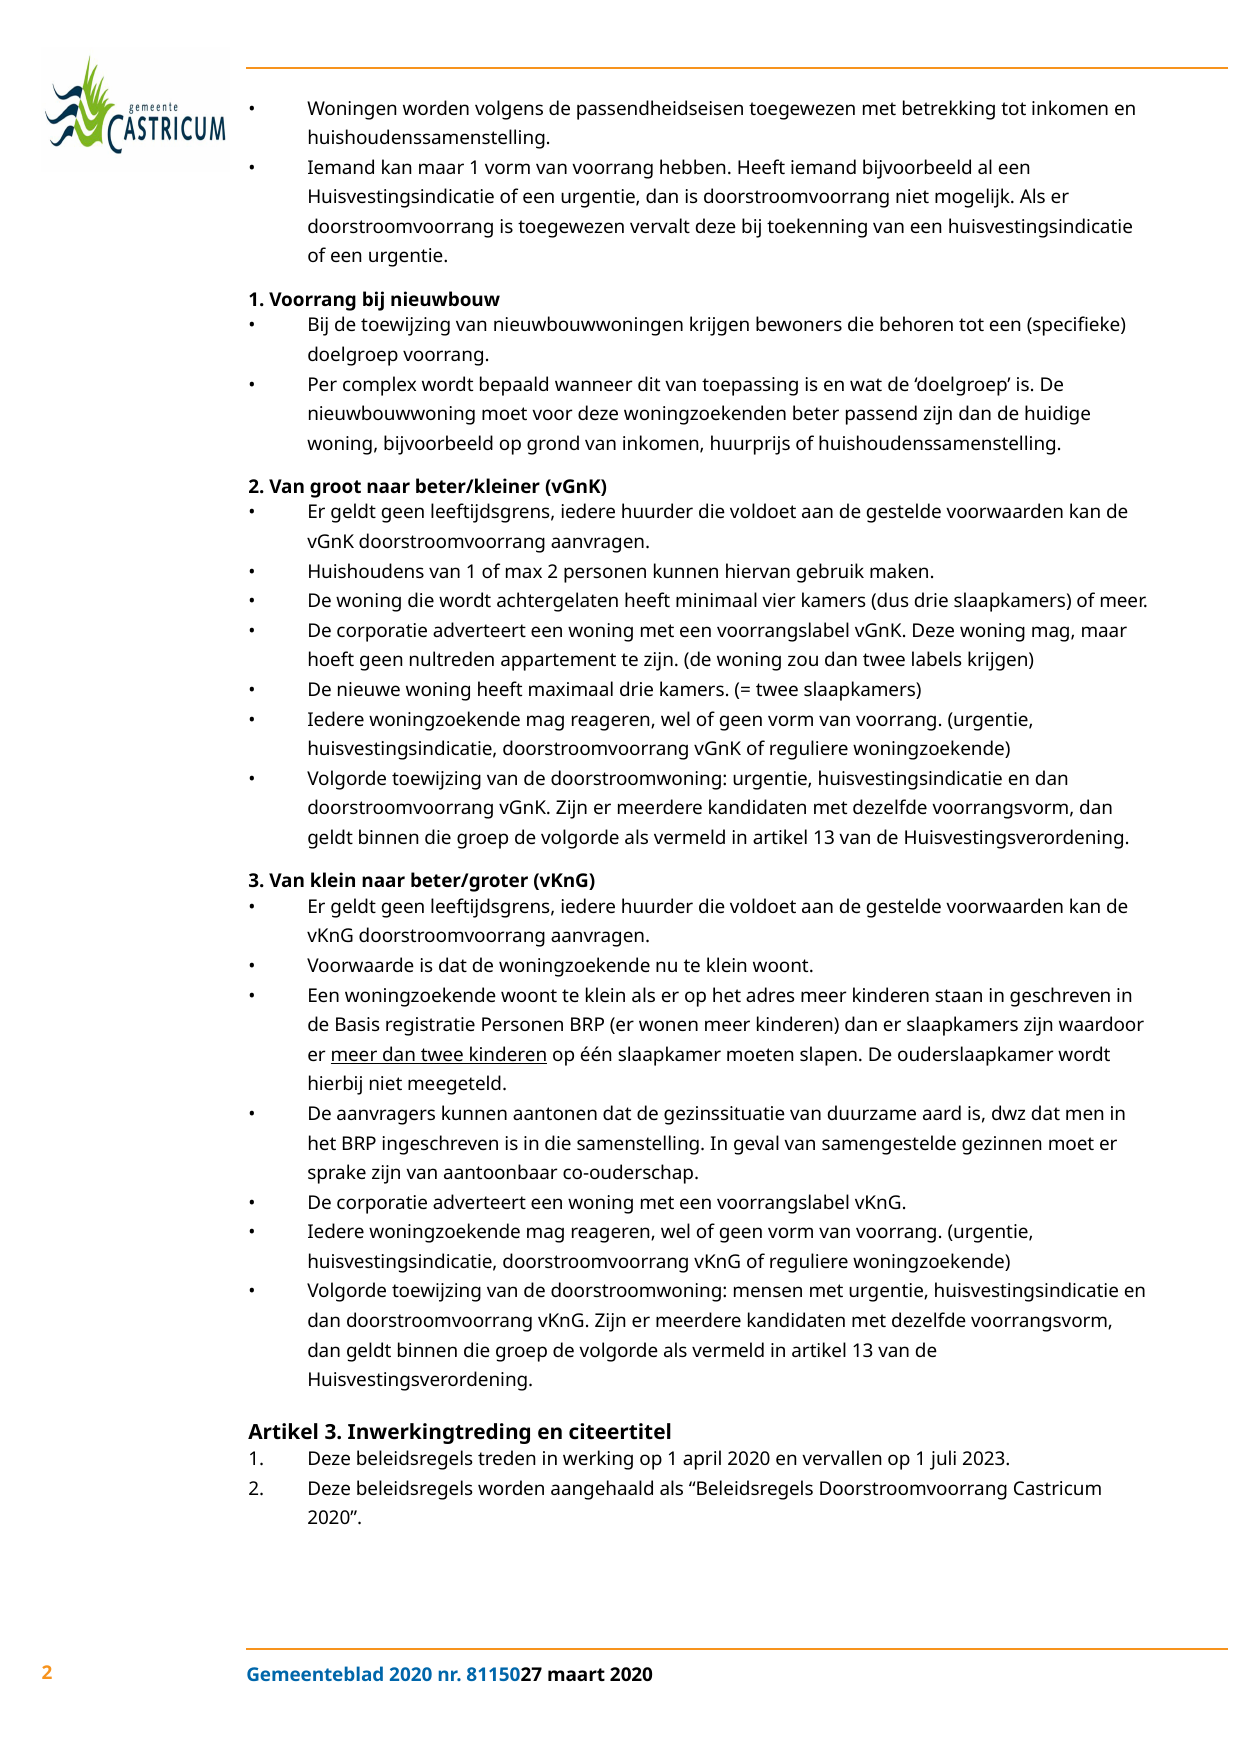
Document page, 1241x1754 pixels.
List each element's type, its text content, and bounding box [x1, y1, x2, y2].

list Er geldt geen leeftijdsgrens, iedere huurder die voldoet aan de gestelde voorwaarden kan de vGnK doorstroomvoorrang aanvragen. [248, 499, 1152, 554]
list Iedere woningzoekende mag reageren, wel of geen vorm van voorrang. (urgentie, huisvestingsindicatie, doorstroomvoorrang vGnK of reguliere woningzoekende) [248, 706, 1152, 761]
list Iedere woningzoekende mag reageren, wel of geen vorm van voorrang. (urgentie, huisvestingsindicatie, doorstroomvoorrang vKnG of reguliere woningzoekende) [248, 1218, 1152, 1274]
text 3. Van klein naar beter/groter (vKnG) [248, 867, 1152, 893]
list Volgorde toewijzing van de doorstroomwoning: mensen met urgentie, huisvestingsindicatie en dan doorstroomvoorrang vKnG. Zijn er meerdere kandidaten met dezelfde voorrangsvorm, dan geldt binnen die groep de volgorde als vermeld in artikel 13 van de Huisvestingsverordening. [248, 1278, 1152, 1392]
list Er geldt geen leeftijdsgrens, iedere huurder die voldoet aan de gestelde voorwaarden kan de vKnG doorstroomvoorrang aanvragen. [248, 893, 1152, 948]
list Iemand kan maar 1 vorm van voorrang hebben. Heeft iemand bijvoorbeeld al een Huisvestingsindicatie of een urgentie, dan is doorstroomvoorrang niet mogelijk. Als er doorstroomvoorrang is toegewezen vervalt deze bij toekenning van een huisvestingsindicatie of een urgentie. [248, 154, 1152, 268]
list Huishoudens van 1 of max 2 personen kunnen hiervan gebruik maken. [248, 558, 1152, 584]
list Deze beleidsregels treden in werking op 1 april 2020 en vervallen op 1 juli 2023. [248, 1445, 1152, 1471]
list Voorwaarde is dat de woningzoekende nu te klein woont. [248, 952, 1152, 978]
list De woning die wordt achtergelaten heeft minimaal vier kamers (dus drie slaapkamers) of meer. [248, 587, 1152, 613]
text Artikel 3. Inwerkingtreding en citeertitel [248, 1417, 1152, 1445]
list Per complex wordt bepaald wanneer dit van toepassing is en wat de ‘doelgroep’ is. De nieuwbouwwoning moet voor deze woningzoekenden beter passend zijn dan de huidige woning, bijvoorbeeld op grond van inkomen, huurprijs of huishoudenssamenstelling. [248, 371, 1152, 456]
text 2. Van groot naar beter/kleiner (vGnK) [248, 473, 1152, 499]
list De aanvragers kunnen aantonen dat de gezinssituatie van duurzame aard is, dwz dat men in het BRP ingeschreven is in die samenstelling. In geval van samengestelde gezinnen moet er sprake zijn van aantoonbaar co-ouderschap. [248, 1100, 1152, 1185]
list Bij de toewijzing van nieuwbouwwoningen krijgen bewoners die behoren tot een (specifieke) doelgroep voorrang. [248, 312, 1152, 367]
list Deze beleidsregels worden aangehaald als “Beleidsregels Doorstroomvoorrang Castricum 2020”. [248, 1475, 1152, 1530]
list De corporatie adverteert een woning met een voorrangslabel vKnG. [248, 1189, 1152, 1214]
picture [41, 47, 231, 172]
list De nieuwe woning heeft maximaal drie kamers. (= twee slaapkamers) [248, 676, 1152, 702]
list Woningen worden volgens de passendheidseisen toegewezen met betrekking tot inkomen en huishoudenssamenstelling. [248, 95, 1152, 150]
list De corporatie adverteert een woning met een voorrangslabel vGnK. Deze woning mag, maar hoeft geen nultreden appartement te zijn. (de woning zou dan twee labels krijgen) [248, 617, 1152, 672]
text 1. Voorrang bij nieuwbouw [248, 286, 1152, 312]
list Een woningzoekende woont te klein als er op het adres meer kinderen staan in geschreven in de Basis registratie Personen BRP (er wonen meer kinderen) dan er slaapkamers zijn waardoor er meer dan twee kinderen op één slaapkamer moeten slapen. De ouderslaapkamer wordt hierbij niet meegeteld. [248, 982, 1152, 1096]
list Volgorde toewijzing van de doorstroomwoning: urgentie, huisvestingsindicatie en dan doorstroomvoorrang vGnK. Zijn er meerdere kandidaten met dezelfde voorrangsvorm, dan geldt binnen die groep de volgorde als vermeld in artikel 13 van de Huisvestingsverordening. [248, 765, 1152, 850]
